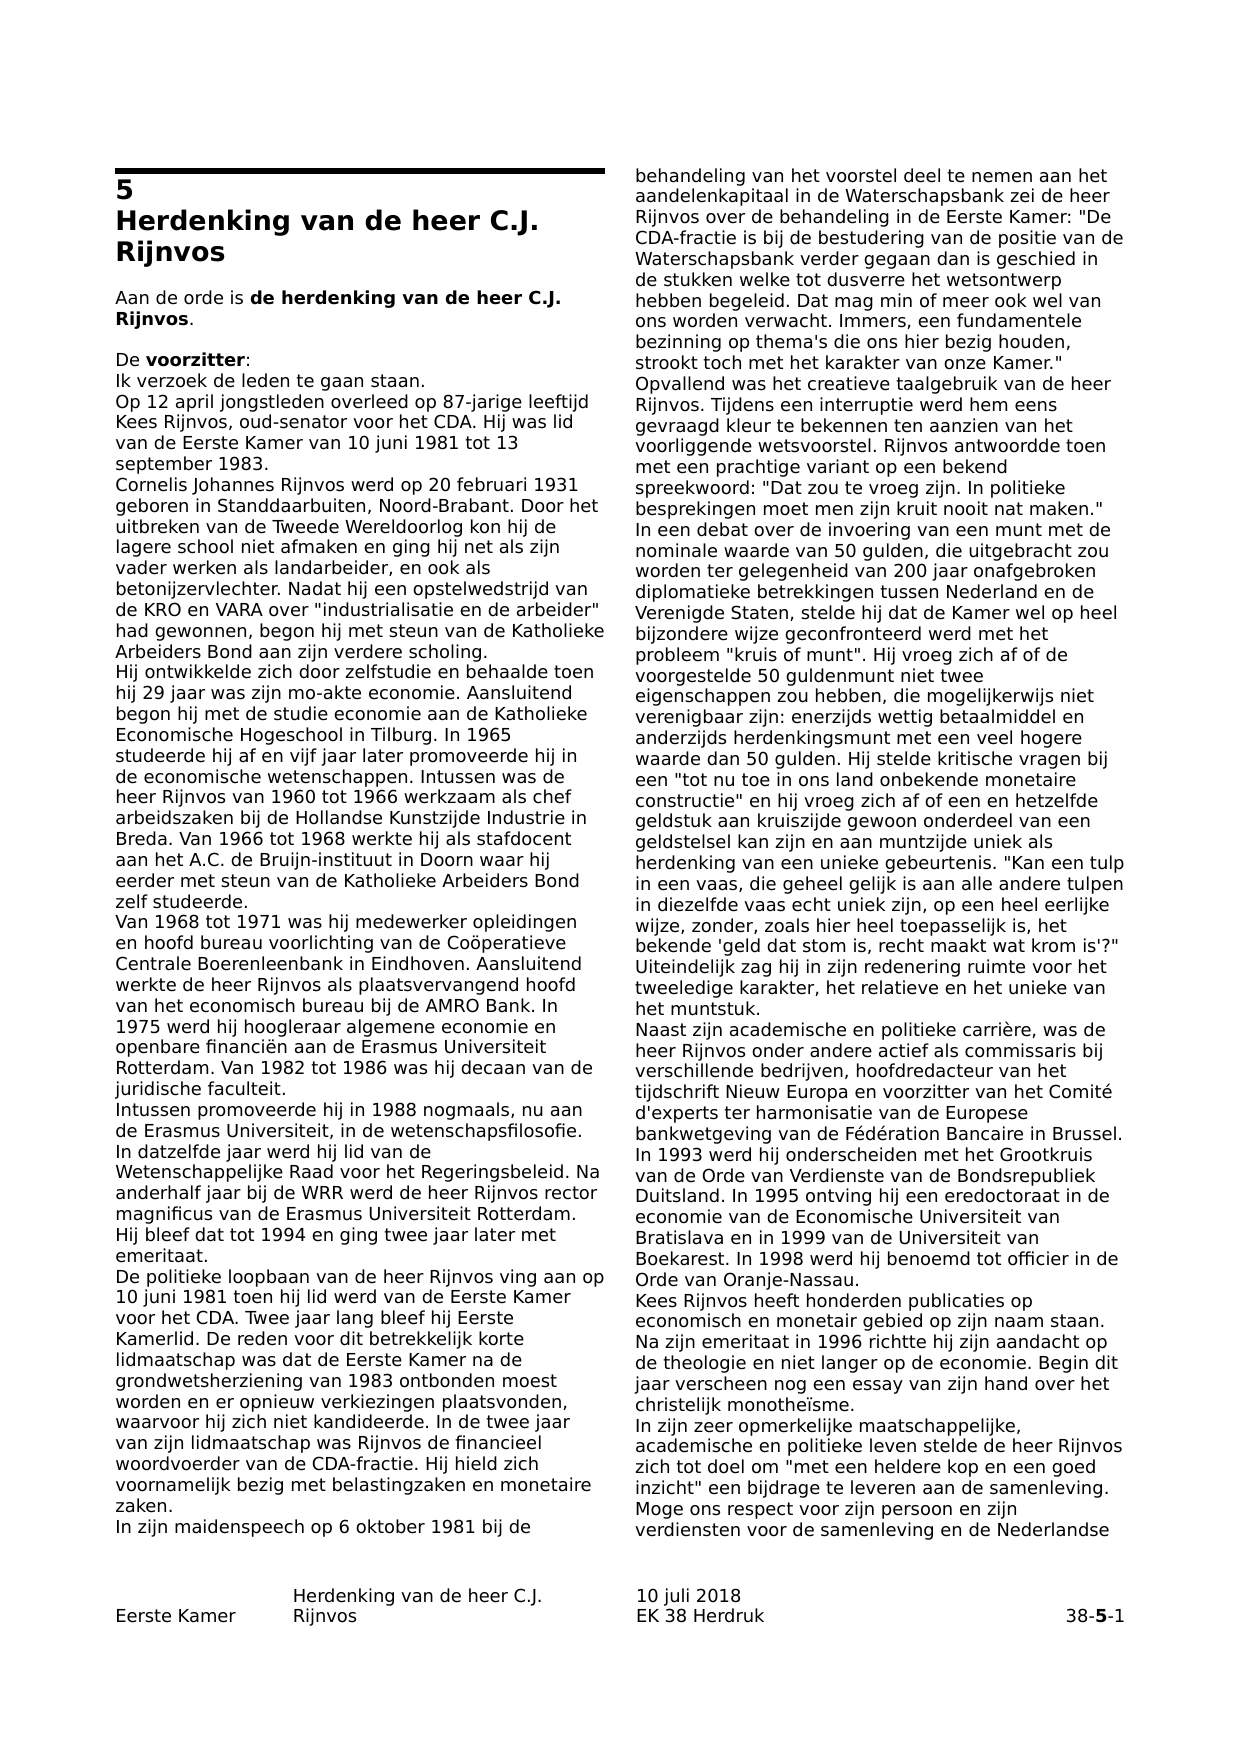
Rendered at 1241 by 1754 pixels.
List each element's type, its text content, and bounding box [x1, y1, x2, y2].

text Opvallend was het creatieve taalgebruik van de heer Rijnvos. Tijdens een interruptie werd hem eens gevraagd kleur te bekennen ten aanzien van het voorliggende wetsvoorstel. Rijnvos antwoordde toen met een prachtige variant op een bekend spreekwoord: "Dat zou te vroeg zijn. In politieke besprekingen moet men zijn kruit nooit nat maken." In een debat over de invoering van een munt met de nominale waarde van 50 gulden, die uitgebracht zou worden ter gelegenheid van 200 jaar onafgebroken diplomatieke betrekkingen tussen Nederland en de Verenigde Staten, stelde hij dat de Kamer wel op heel bijzondere wijze geconfronteerd werd met het probleem "kruis of munt". Hij vroeg zich af of de voorgestelde 50 guldenmunt niet twee eigenschappen zou hebben, die mogelijkerwijs niet verenigbaar zijn: enerzijds wettig betaalmiddel en anderzijds herdenkingsmunt met een veel hogere waarde dan 50 gulden. Hij stelde kritische vragen bij een "tot nu toe in ons land onbekende monetaire constructie" en hij vroeg zich af of een en hetzelfde geldstuk aan kruiszijde gewoon onderdeel van een geldstelsel kan zijn en aan muntzijde uniek als herdenking van een unieke gebeurtenis. "Kan een tulp in een vaas, die geheel gelijk is aan alle andere tulpen in diezelfde vaas echt uniek zijn, op een heel eerlijke wijze, zonder, zoals hier heel toepasselijk is, het bekende 'geld dat stom is, recht maakt wat krom is'?" Uiteindelijk zag hij in zijn redenering ruimte voor het tweeledige karakter, het relatieve en het unieke van het muntstuk. [635, 374, 1125, 1019]
text Op 12 april jongstleden overleed op 87-jarige leeftijd Kees Rijnvos, oud-senator voor het CDA. Hij was lid van de Eerste Kamer van 10 juni 1981 tot 13 september 1983. [115, 391, 605, 475]
text Hij ontwikkelde zich door zelfstudie en behaalde toen hij 29 jaar was zijn mo-akte economie. Aansluitend begon hij met de studie economie aan de Katholieke Economische Hogeschool in Tilburg. In 1965 studeerde hij af en vijf jaar later promoveerde hij in de economische wetenschappen. Intussen was de heer Rijnvos van 1960 tot 1966 werkzaam als chef arbeidszaken bij de Hollandse Kunstzijde Industrie in Breda. Van 1966 tot 1968 werkte hij als stafdocent aan het A.C. de Bruijn-instituut in Doorn waar hij eerder met steun van de Katholieke Arbeiders Bond zelf studeerde. [115, 662, 605, 912]
text In 1993 werd hij onderscheiden met het Grootkruis van de Orde van Verdienste van de Bondsrepubliek Duitsland. In 1995 ontving hij een eredoctoraat in de economie van de Economische Universiteit van Bratislava en in 1999 van de Universiteit van Boekarest. In 1998 werd hij benoemd tot officier in de Orde van Oranje-Nassau. [635, 1144, 1125, 1290]
text behandeling van het voorstel deel te nemen aan het aandelenkapitaal in de Waterschapsbank zei de heer Rijnvos over de behandeling in de Eerste Kamer: "De CDA-fractie is bij de bestudering van de positie van de Waterschapsbank verder gegaan dan is geschied in de stukken welke tot dusverre het wetsontwerp hebben begeleid. Dat mag min of meer ook wel van ons worden verwacht. Immers, een fundamentele bezinning op thema's die ons hier bezig houden, strookt toch met het karakter van onze Kamer." [635, 165, 1125, 374]
text In zijn maidenspeech op 6 oktober 1981 bij de [115, 1516, 605, 1537]
text Moge ons respect voor zijn persoon en zijn verdiensten voor de samenleving en de Nederlandse [635, 1499, 1125, 1540]
text Aan de orde is de herdenking van de heer C.J. Rijnvos. [115, 288, 605, 330]
text Ik verzoek de leden te gaan staan. [115, 371, 605, 391]
text Naast zijn academische en politieke carrière, was de heer Rijnvos onder andere actief als commissaris bij verschillende bedrijven, hoofdredacteur van het tijdschrift Nieuw Europa en voorzitter van het Comité d'experts ter harmonisatie van de Europese bankwetgeving van de Fédération Bancaire in Brussel. [635, 1019, 1125, 1144]
title 5 Herdenking van de heer C.J. Rijnvos [115, 174, 605, 268]
text Van 1968 tot 1971 was hij medewerker opleidingen en hoofd bureau voorlichting van de Coöperatieve Centrale Boerenleenbank in Eindhoven. Aansluitend werkte de heer Rijnvos als plaatsvervangend hoofd van het economisch bureau bij de AMRO Bank. In 1975 werd hij hoogleraar algemene economie en openbare financiën aan de Erasmus Universiteit Rotterdam. Van 1982 tot 1986 was hij decaan van de juridische faculteit. [115, 912, 605, 1100]
text Cornelis Johannes Rijnvos werd op 20 februari 1931 geboren in Standdaarbuiten, Noord-Brabant. Door het uitbreken van de Tweede Wereldoorlog kon hij de lagere school niet afmaken en ging hij net als zijn vader werken als landarbeider, en ook als betonijzervlechter. Nadat hij een opstelwedstrijd van de KRO en VARA over "industrialisatie en de arbeider" had gewonnen, begon hij met steun van de Katholieke Arbeiders Bond aan zijn verdere scholing. [115, 475, 605, 662]
text De voorzitter: [115, 350, 605, 371]
text Kees Rijnvos heeft honderden publicaties op economisch en monetair gebied op zijn naam staan. Na zijn emeritaat in 1996 richtte hij zijn aandacht op de theologie en niet langer op de economie. Begin dit jaar verscheen nog een essay van zijn hand over het christelijk monotheïsme. [635, 1290, 1125, 1415]
text In zijn zeer opmerkelijke maatschappelijke, academische en politieke leven stelde de heer Rijnvos zich tot doel om "met een heldere kop en een goed inzicht" een bijdrage te leveren aan de samenleving. [635, 1415, 1125, 1499]
text De politieke loopbaan van de heer Rijnvos ving aan op 10 juni 1981 toen hij lid werd van de Eerste Kamer voor het CDA. Twee jaar lang bleef hij Eerste Kamerlid. De reden voor dit betrekkelijk korte lidmaatschap was dat de Eerste Kamer na de grondwetsherziening van 1983 ontbonden moest worden en er opnieuw verkiezingen plaatsvonden, waarvoor hij zich niet kandideerde. In de twee jaar van zijn lidmaatschap was Rijnvos de financieel woordvoerder van de CDA-fractie. Hij hield zich voornamelijk bezig met belastingzaken en monetaire zaken. [115, 1266, 605, 1516]
text Intussen promoveerde hij in 1988 nogmaals, nu aan de Erasmus Universiteit, in de wetenschapsfilosofie. In datzelfde jaar werd hij lid van de Wetenschappelijke Raad voor het Regeringsbeleid. Na anderhalf jaar bij de WRR werd de heer Rijnvos rector magnificus van de Erasmus Universiteit Rotterdam. Hij bleef dat tot 1994 en ging twee jaar later met emeritaat. [115, 1100, 605, 1266]
